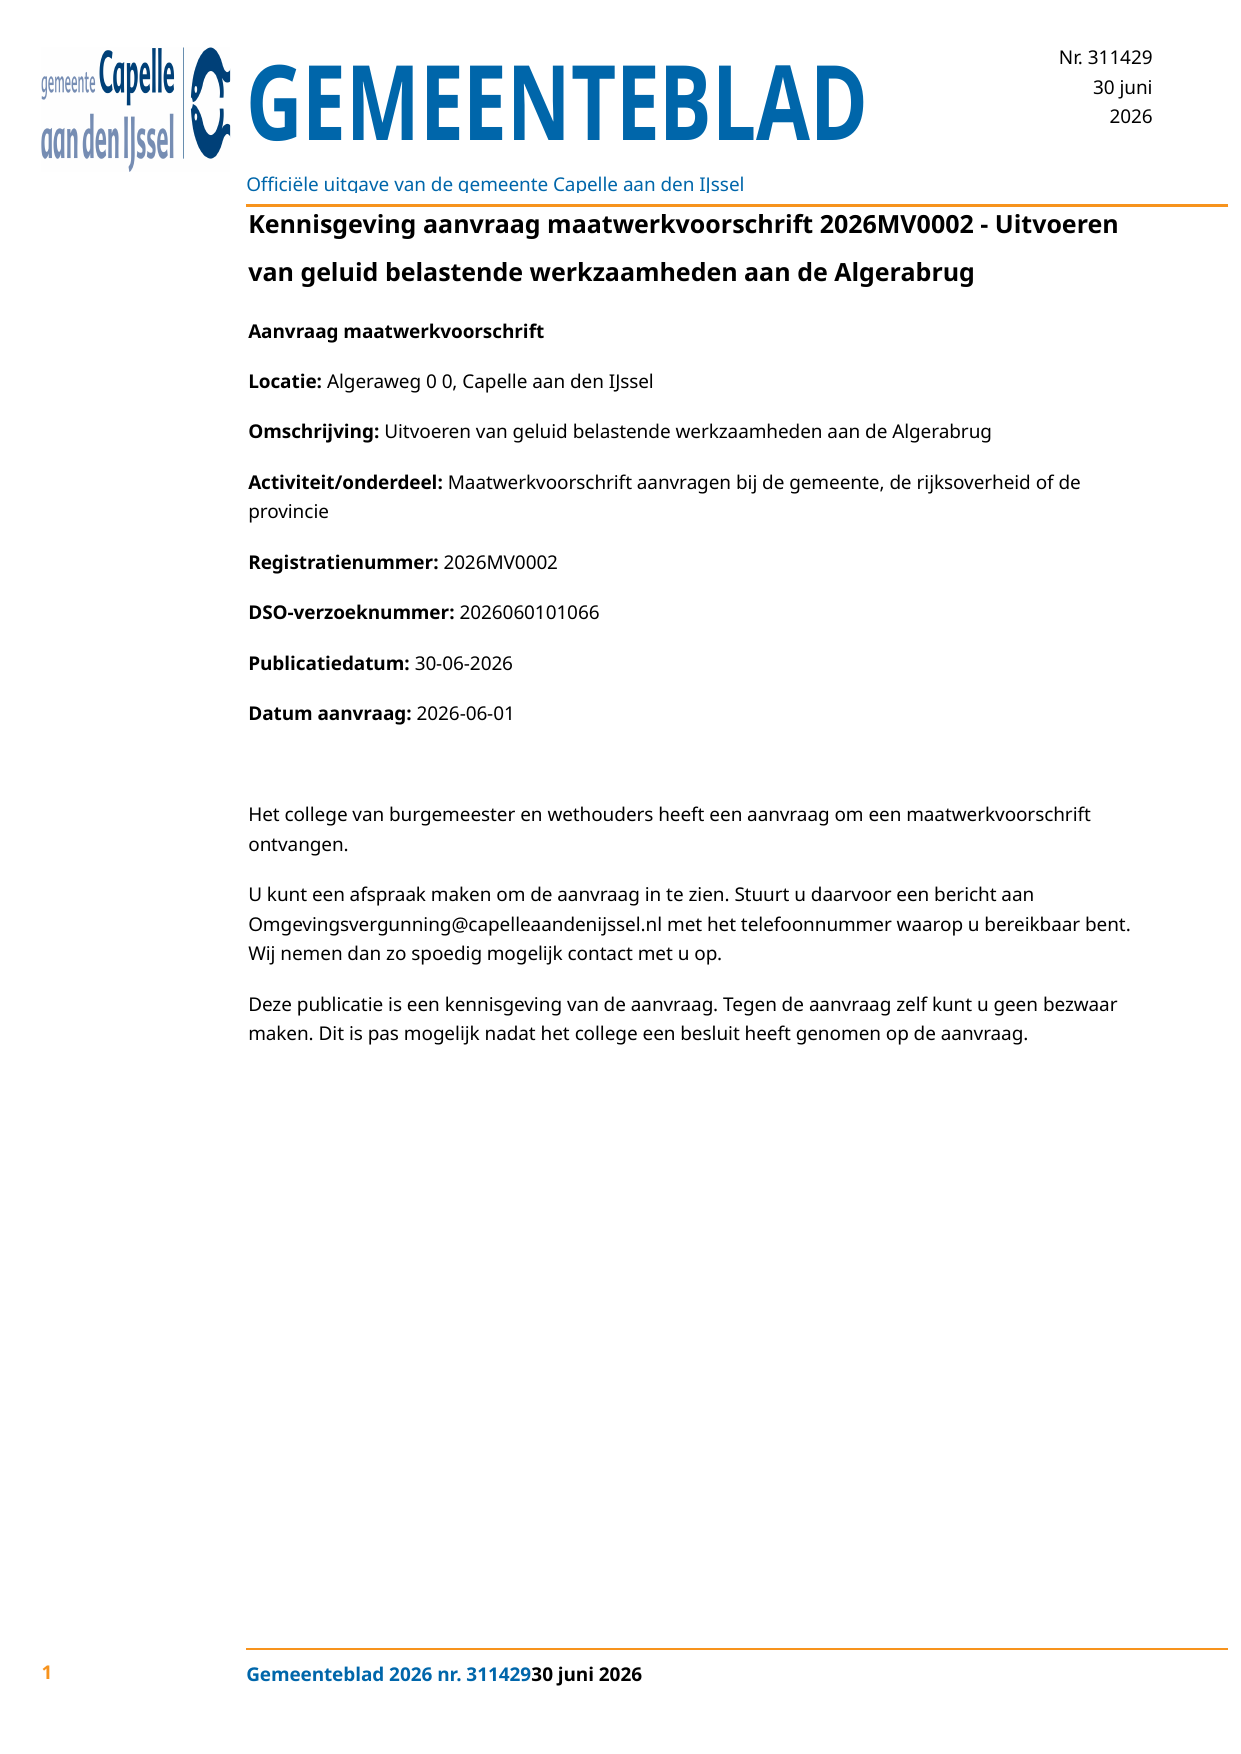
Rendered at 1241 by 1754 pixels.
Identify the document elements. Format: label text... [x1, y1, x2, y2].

text Kennisgeving aanvraag maatwerkvoorschrift 2026MV0002 - Uitvoeren van geluid belastende werkzaamheden aan de Algerabrug [248, 207, 1152, 288]
text DSO-verzoeknummer: 2026060101066 [248, 599, 1152, 625]
text U kunt een afspraak maken om de aanvraag in te zien. Stuurt u daarvoor een bericht aan Omgevingsvergunning@capelleaandenijssel.nl met het telefoonnummer waarop u bereikbaar bent. Wij nemen dan zo spoedig mogelijk contact met u op. [248, 881, 1152, 966]
text Datum aanvraag: 2026-06-01 [248, 700, 1152, 726]
picture [41, 47, 231, 172]
text Locatie: Algeraweg 0 0, Capelle aan den IJssel [248, 368, 1152, 394]
text Deze publicatie is een kennisgeving van de aanvraag. Tegen de aanvraag zelf kunt u geen bezwaar maken. Dit is pas mogelijk nadat het college een besluit heeft genomen op de aanvraag. [248, 991, 1152, 1046]
text Registratienummer: 2026MV0002 [248, 549, 1152, 575]
text Het college van burgemeester en wethouders heeft een aanvraag om een maatwerkvoorschrift ontvangen. [248, 801, 1152, 857]
text Activiteit/onderdeel: Maatwerkvoorschrift aanvragen bij de gemeente, de rijksoverheid of de provincie [248, 469, 1152, 524]
text Aanvraag maatwerkvoorschrift [248, 318, 1152, 344]
text Omschrijving: Uitvoeren van geluid belastende werkzaamheden aan de Algerabrug [248, 419, 1152, 444]
text Publicatiedatum: 30-06-2026 [248, 650, 1152, 676]
